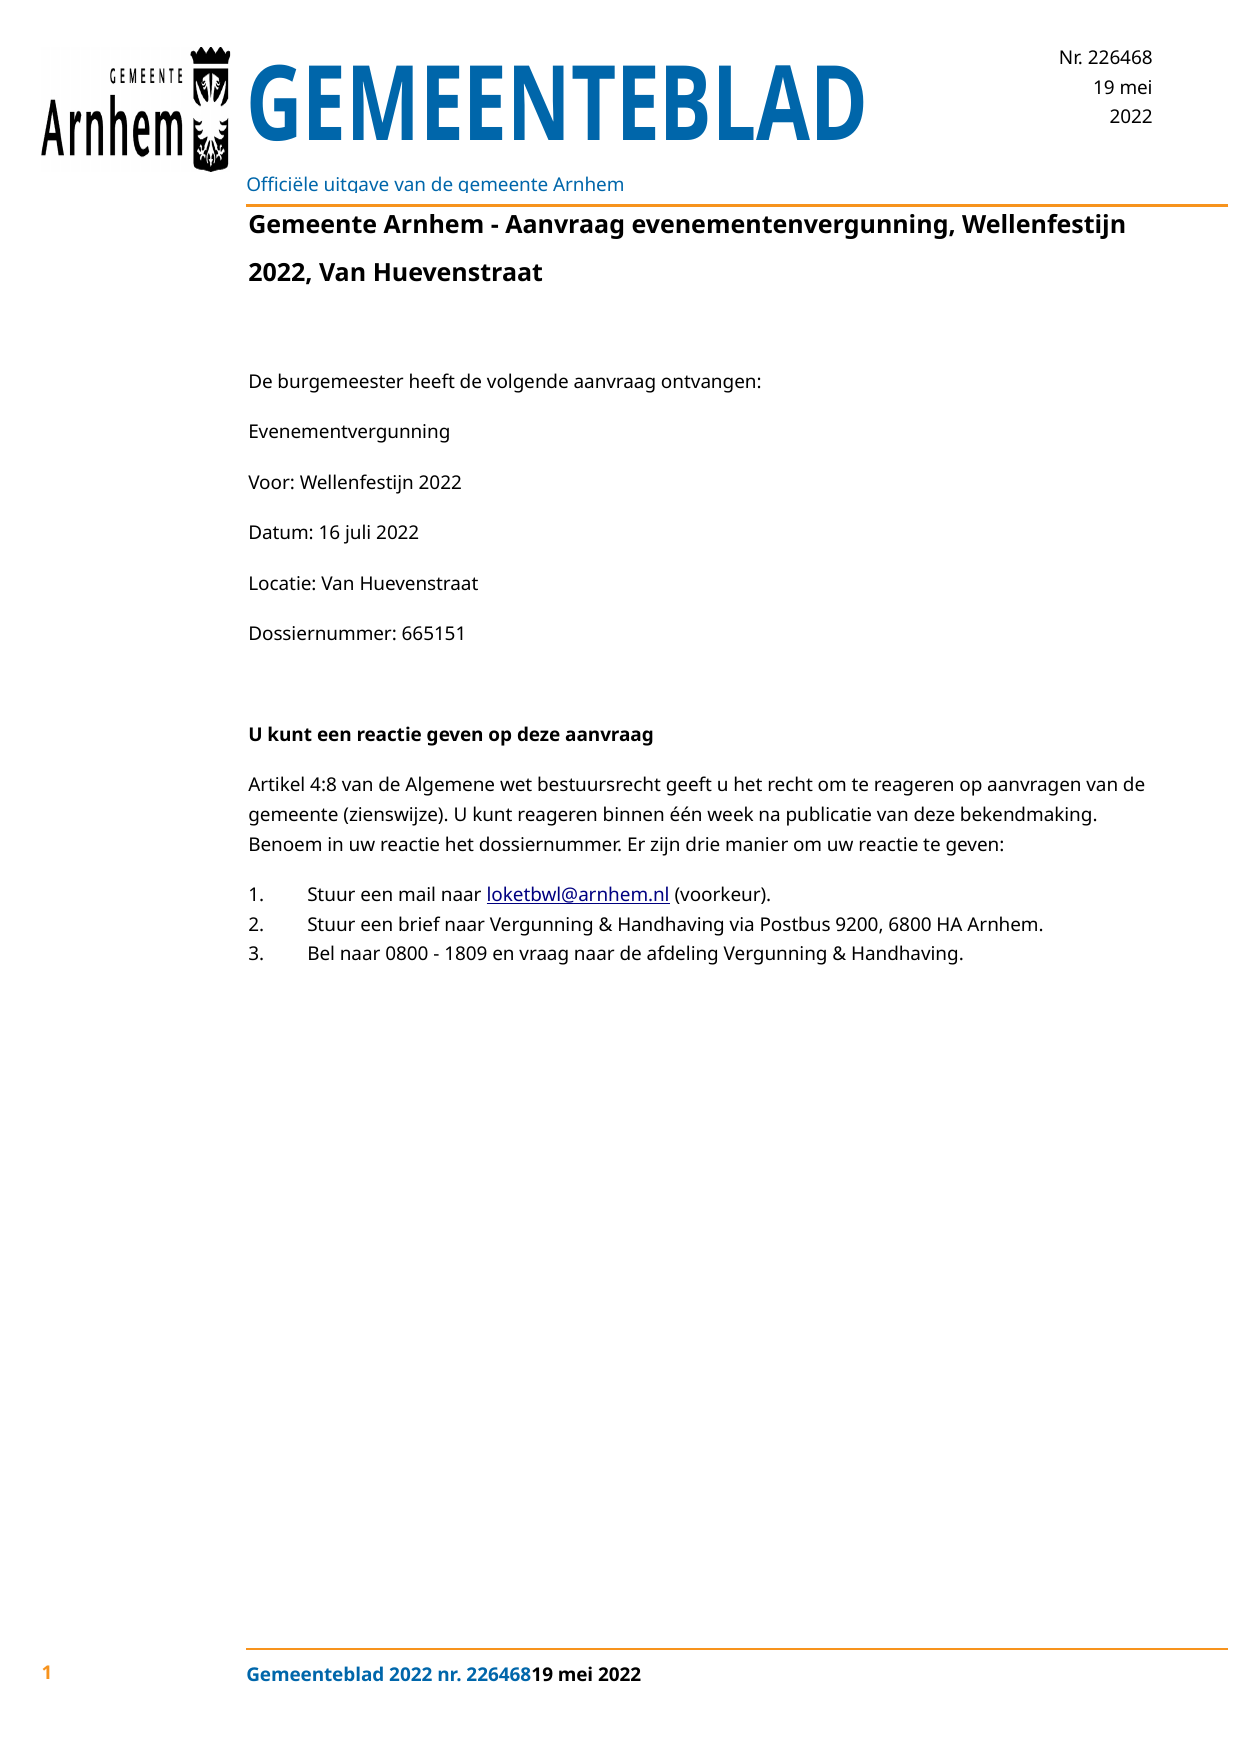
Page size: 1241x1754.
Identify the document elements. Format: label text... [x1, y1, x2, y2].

text Evenementvergunning [248, 419, 1152, 444]
text De burgemeester heeft de volgende aanvraag ontvangen: [248, 368, 1152, 394]
picture [41, 47, 231, 172]
text Artikel 4:8 van de Algemene wet bestuursrecht geeft u het recht om te reageren op aanvragen van de gemeente (zienswijze). U kunt reageren binnen één week na publicatie van deze bekendmaking. Benoem in uw reactie het dossiernummer. Er zijn drie manier om uw reactie te geven: [248, 772, 1152, 857]
text Locatie: Van Huevenstraat [248, 570, 1152, 596]
text Gemeente Arnhem - Aanvraag evenementenvergunning, Wellenfestijn 2022, Van Huevenstraat [248, 207, 1152, 288]
text Dossiernummer: 665151 [248, 620, 1152, 646]
list Stuur een brief naar Vergunning & Handhaving via Postbus 9200, 6800 HA Arnhem. [248, 911, 1152, 937]
text U kunt een reactie geven op deze aanvraag [248, 721, 1152, 747]
list Bel naar 0800 - 1809 en vraag naar de afdeling Vergunning & Handhaving. [248, 940, 1152, 966]
list Stuur een mail naar loketbwl@arnhem.nl (voorkeur). [248, 881, 1152, 907]
text Datum: 16 juli 2022 [248, 519, 1152, 545]
text Voor: Wellenfestijn 2022 [248, 469, 1152, 495]
